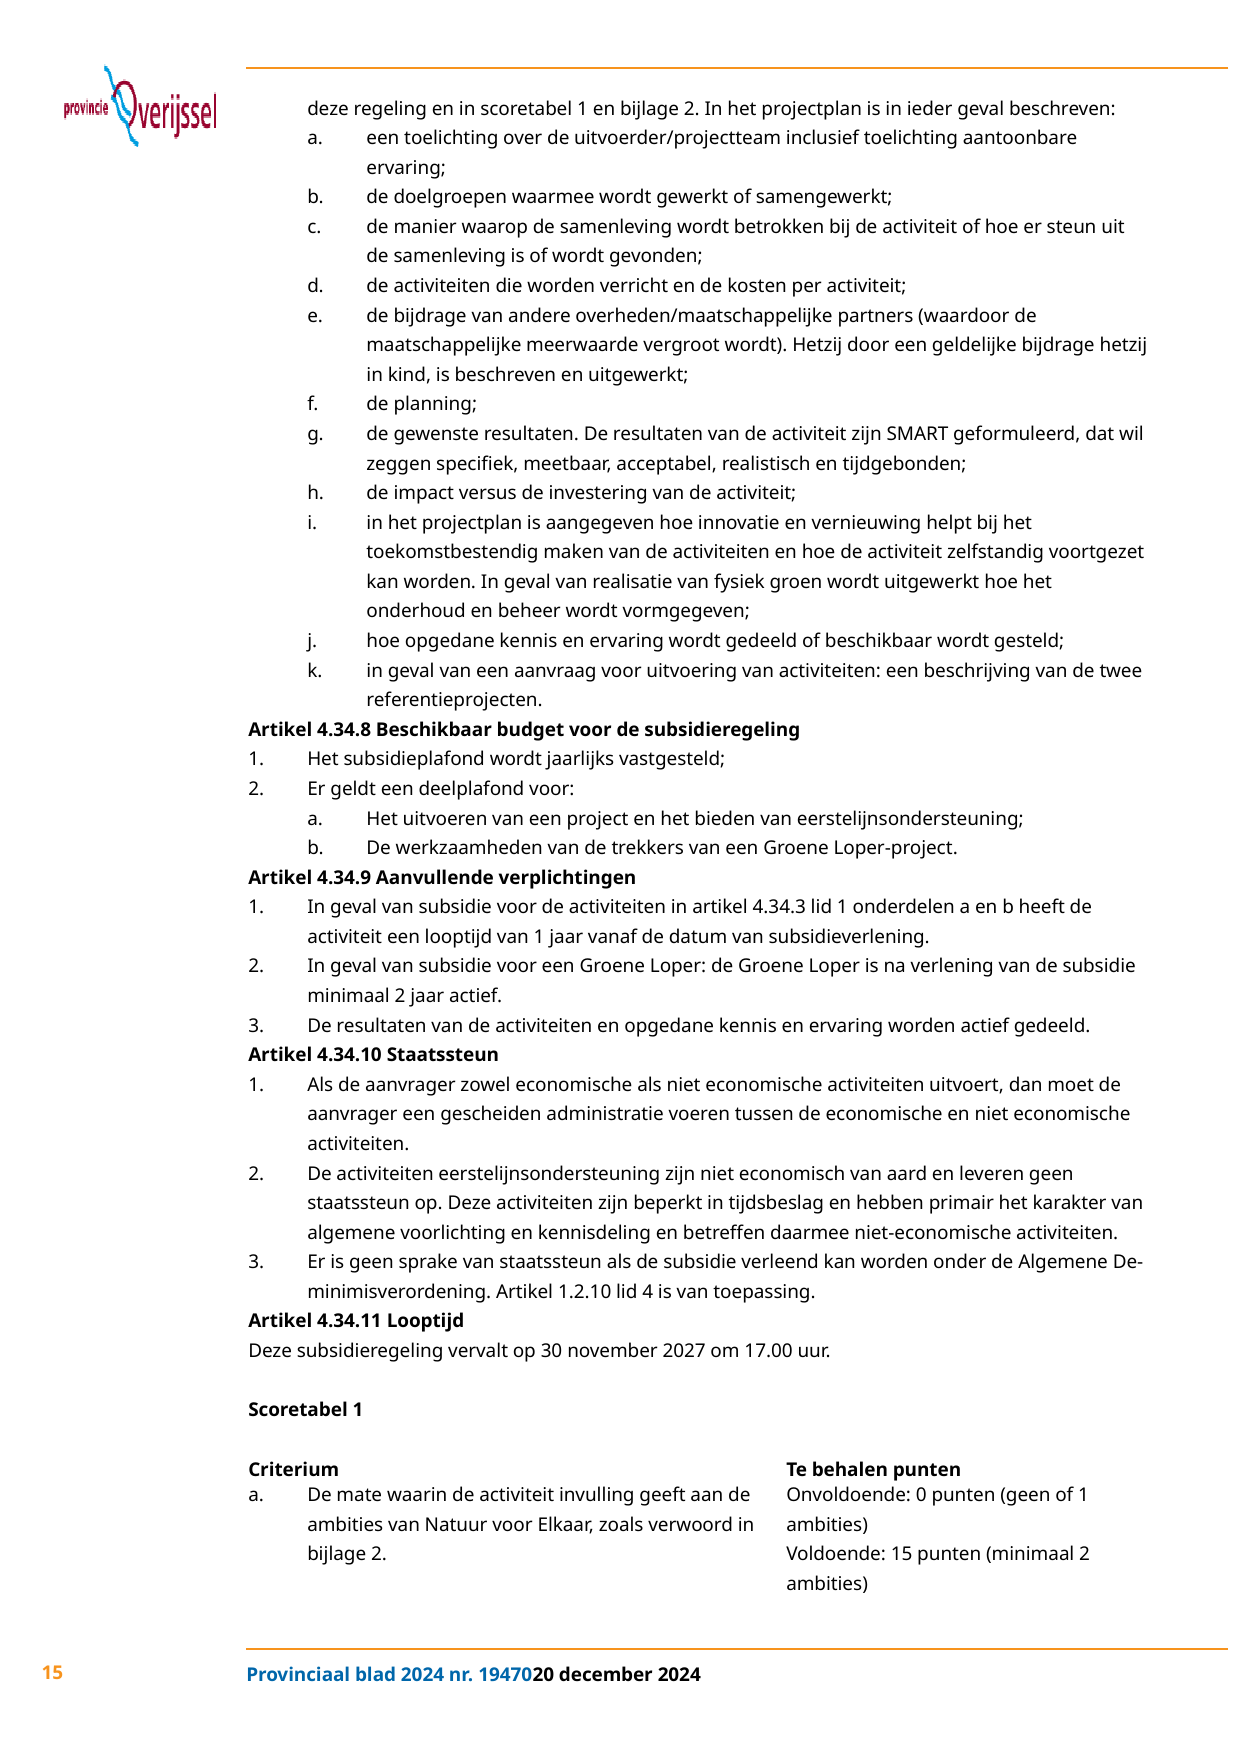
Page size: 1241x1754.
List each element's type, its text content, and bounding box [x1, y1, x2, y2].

list de impact versus de investering van de activiteit; [307, 479, 1152, 505]
list Er geldt een deelplafond voor: [248, 775, 1152, 801]
list de manier waarop de samenleving wordt betrokken bij de activiteit of hoe er steun uit de samenleving is of wordt gevonden; [307, 213, 1152, 268]
list Als de aanvrager zowel economische als niet economische activiteiten uitvoert, dan moet de aanvrager een gescheiden administratie voeren tussen de economische en niet economische activiteiten. [248, 1071, 1152, 1156]
text Artikel 4.34.11 Looptijd [248, 1308, 1152, 1333]
text Artikel 4.34.8 Beschikbaar budget voor de subsidieregeling [248, 716, 1152, 742]
list een toelichting over de uitvoerder/projectteam inclusief toelichting aantoonbare ervaring; [307, 124, 1152, 180]
list De resultaten van de activiteiten en opgedane kennis en ervaring worden actief gedeeld. [248, 1012, 1152, 1038]
list in het projectplan is aangegeven hoe innovatie en vernieuwing helpt bij het toekomstbestendig maken van de activiteiten en hoe de activiteit zelfstandig voortgezet kan worden. In geval van realisatie van fysiek groen wordt uitgewerkt hoe het onderhoud en beheer wordt vormgegeven; [307, 509, 1152, 623]
picture [41, 47, 231, 172]
list Het uitvoeren van een project en het bieden van eerstelijnsondersteuning; [307, 805, 1152, 831]
text Deze subsidieregeling vervalt op 30 november 2027 om 17.00 uur. [248, 1337, 1152, 1363]
text Artikel 4.34.9 Aanvullende verplichtingen [248, 864, 1152, 890]
table_cell De mate waarin de activiteit invulling geeft aan de ambities van Natuur voor Elkaar, zoals verwoord in bijlage 2. [248, 1481, 786, 1596]
list Het subsidieplafond wordt jaarlijks vastgesteld; [248, 746, 1152, 771]
list de activiteiten die worden verricht en de kosten per activiteit; [307, 272, 1152, 298]
list hoe opgedane kennis en ervaring wordt gedeeld of beschikbaar wordt gesteld; [307, 627, 1152, 653]
list deze regeling en in scoretabel 1 en bijlage 2. In het projectplan is in ieder geval beschreven: [248, 95, 1152, 121]
list In geval van subsidie voor de activiteiten in artikel 4.34.3 lid 1 onderdelen a en b heeft de activiteit een looptijd van 1 jaar vanaf de datum van subsidieverlening. [248, 893, 1152, 949]
list Er is geen sprake van staatssteun als de subsidie verleend kan worden onder de Algemene De-minimisverordening. Artikel 1.2.10 lid 4 is van toepassing. [248, 1248, 1152, 1304]
list in geval van een aanvraag voor uitvoering van activiteiten: een beschrijving van de twee referentieprojecten. [307, 657, 1152, 712]
table_header Criterium [248, 1456, 786, 1481]
list de planning; [307, 391, 1152, 416]
text Scoretabel 1 [248, 1396, 1152, 1422]
list de doelgroepen waarmee wordt gewerkt of samengewerkt; [307, 183, 1152, 209]
list de bijdrage van andere overheden/maatschappelijke partners (waardoor de maatschappelijke meerwaarde vergroot wordt). Hetzij door een geldelijke bijdrage hetzij in kind, is beschreven en uitgewerkt; [307, 302, 1152, 387]
text Artikel 4.34.10 Staatssteun [248, 1041, 1152, 1067]
list De activiteiten eerstelijnsondersteuning zijn niet economisch van aard en leveren geen staatssteun op. Deze activiteiten zijn beperkt in tijdsbeslag en hebben primair het karakter van algemene voorlichting en kennisdeling en betreffen daarmee niet-economische activiteiten. [248, 1160, 1152, 1245]
list De werkzaamheden van de trekkers van een Groene Loper-project. [307, 834, 1152, 860]
table_header Te behalen punten [786, 1456, 1152, 1481]
list In geval van subsidie voor een Groene Loper: de Groene Loper is na verlening van de subsidie minimaal 2 jaar actief. [248, 953, 1152, 1008]
list de gewenste resultaten. De resultaten van de activiteit zijn SMART geformuleerd, dat wil zeggen specifiek, meetbaar, acceptabel, realistisch en tijdgebonden; [307, 420, 1152, 476]
table_cell Onvoldoende: 0 punten (geen of 1 ambities) Voldoende: 15 punten (minimaal 2 ambities) [786, 1481, 1152, 1596]
